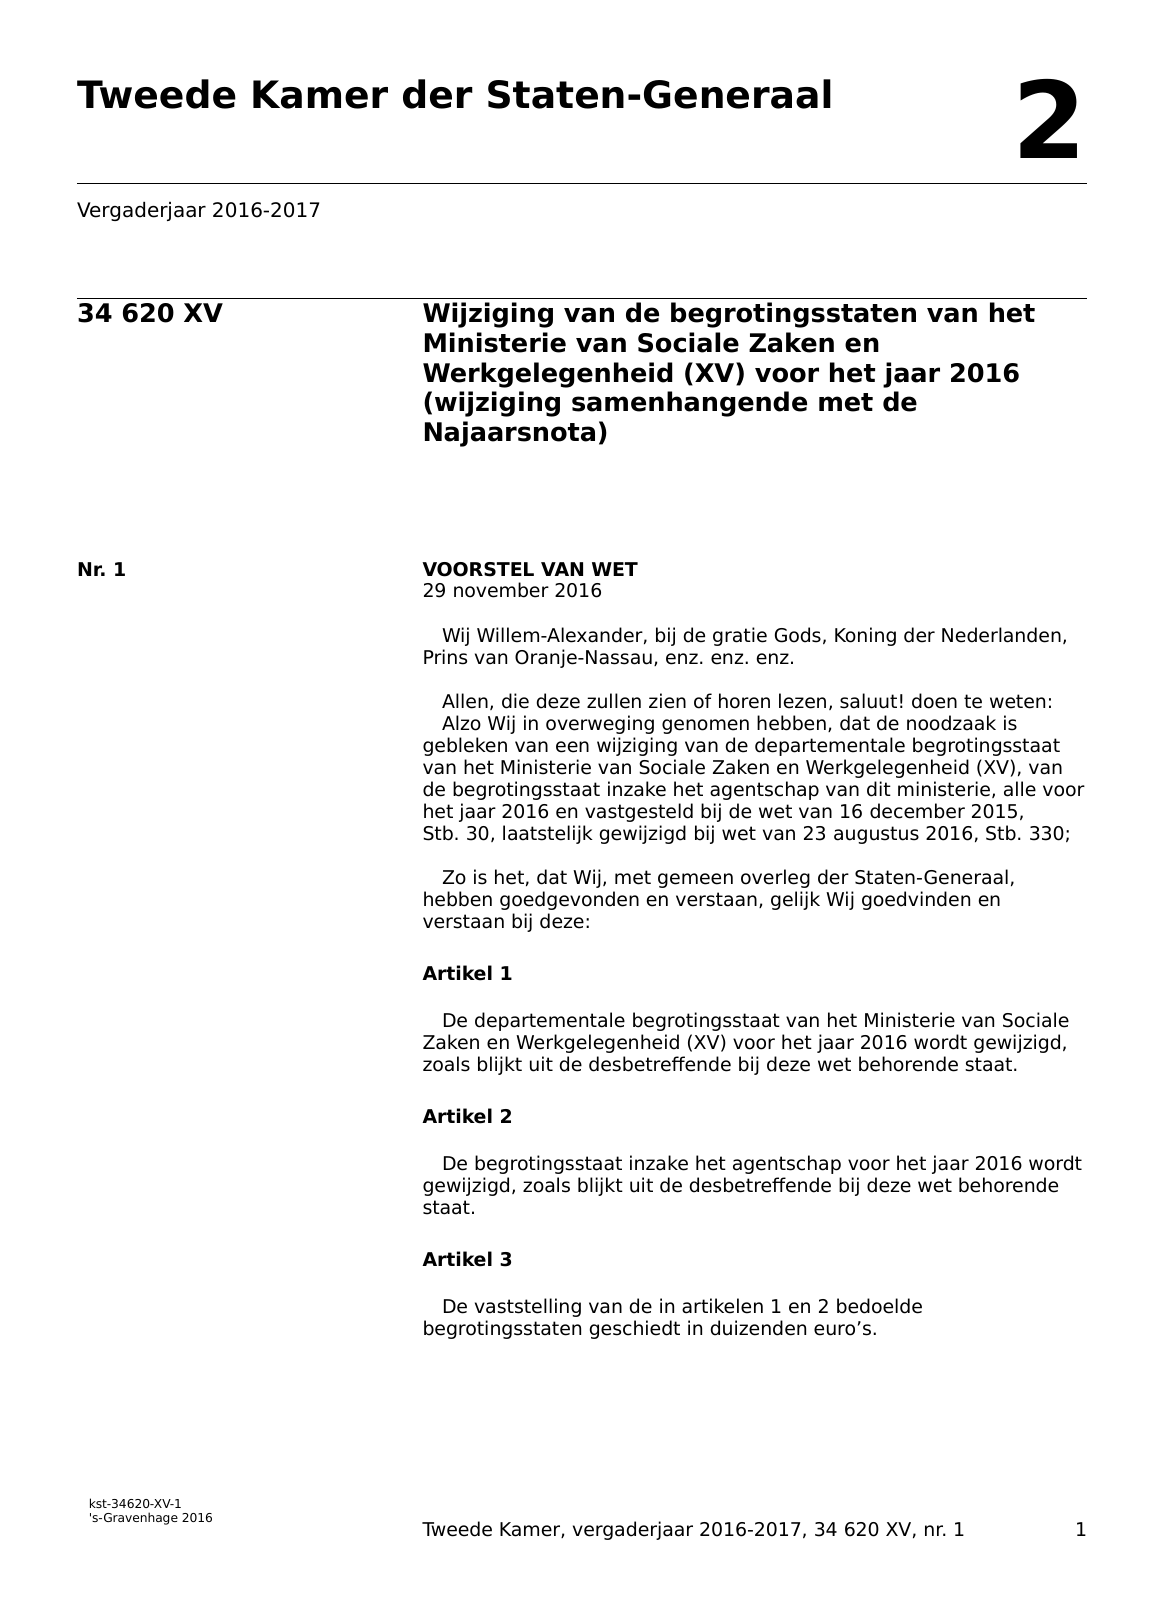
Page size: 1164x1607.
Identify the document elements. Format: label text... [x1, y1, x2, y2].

subtitle Nr. 1 VOORSTEL VAN WET [77, 558, 1087, 580]
text kst-34620-XV-1 [88, 1497, 323, 1511]
text Allen, die deze zullen zien of horen lezen, saluut! doen te weten: [422, 691, 1087, 713]
subtitle Artikel 2 [422, 1106, 1087, 1128]
text De vaststelling van de in artikelen 1 en 2 bedoelde begrotingsstaten geschiedt in duizenden euro’s. [422, 1296, 1087, 1339]
table_header Tweede Kamer der Staten-Generaal [77, 59, 886, 183]
text Wij Willem-Alexander, bij de gratie Gods, Koning der Nederlanden, Prins van Oranje-Nassau, enz. enz. enz. [422, 624, 1087, 668]
text 's-Gravenhage 2016 [88, 1511, 323, 1525]
text De begrotingsstaat inzake het agentschap voor het jaar 2016 wordt gewijzigd, zoals blijkt uit de desbetreffende bij deze wet behorende staat. [422, 1153, 1087, 1218]
text Zo is het, dat Wij, met gemeen overleg der Staten-Generaal, hebben goedgevonden en verstaan, gelijk Wij goedvinden en verstaan bij deze: [422, 867, 1087, 933]
text Alzo Wij in overweging genomen hebben, dat de noodzaak is gebleken van een wijziging van de departementale begrotingsstaat van het Ministerie van Sociale Zaken en Werkgelegenheid (XV), van de begrotingsstaat inzake het agentschap van dit ministerie, alle voor het jaar 2016 en vastgesteld bij de wet van 16 december 2015, Stb. 30, laatstelijk gewijzigd bij wet van 23 augustus 2016, Stb. 330; [422, 713, 1087, 844]
subtitle Artikel 3 [422, 1248, 1087, 1271]
table_cell Vergaderjaar 2016-2017 [77, 184, 1087, 298]
subtitle Artikel 1 [422, 963, 1087, 985]
text De departementale begrotingsstaat van het Ministerie van Sociale Zaken en Werkgelegenheid (XV) voor het jaar 2016 wordt gewijzigd, zoals blijkt uit de desbetreffende bij deze wet behorende staat. [422, 1010, 1087, 1076]
subtitle 34 620 XV Wijziging van de begrotingsstaten van het Ministerie van Sociale Zaken en Werkgelegenheid (XV) voor het jaar 2016 (wijziging samenhangende met de Najaarsnota) [77, 299, 1087, 447]
table_header 2 [886, 59, 1087, 183]
text 29 november 2016 [422, 580, 1087, 602]
